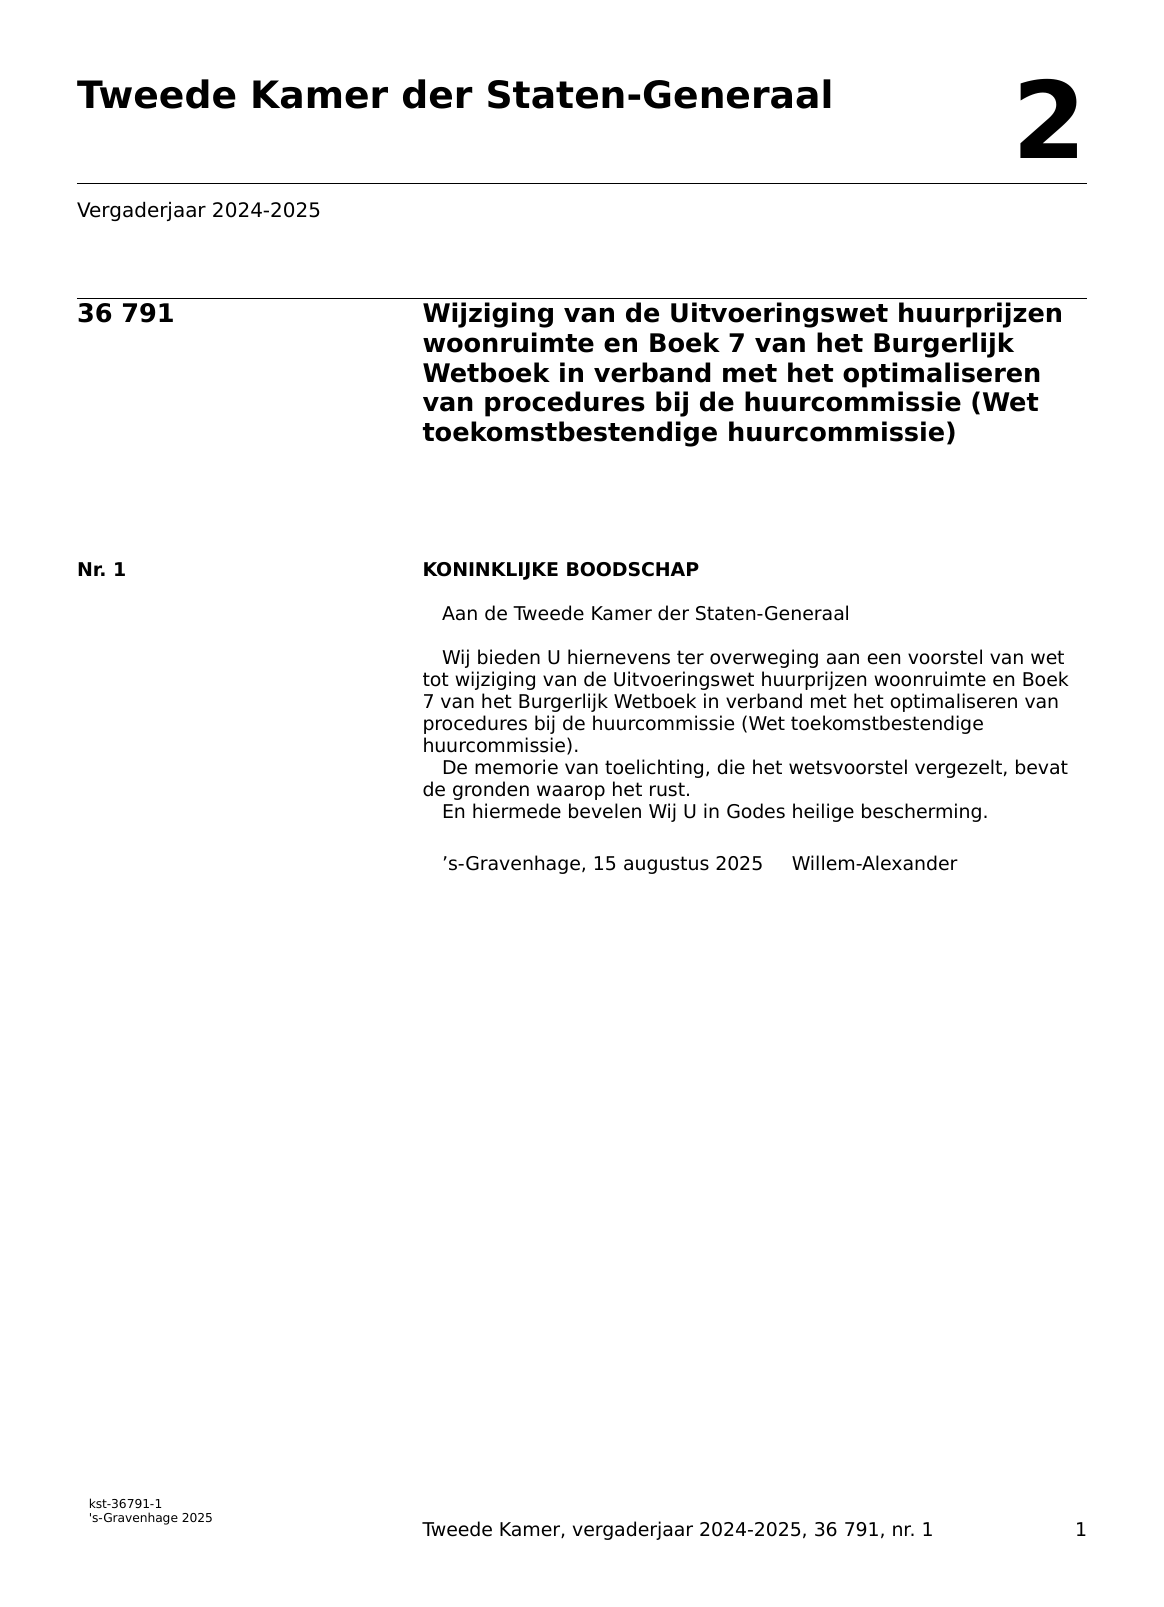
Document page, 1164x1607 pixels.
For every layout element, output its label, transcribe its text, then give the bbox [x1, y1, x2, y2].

table_header Tweede Kamer der Staten-Generaal [77, 59, 886, 183]
subtitle 36 791 Wijziging van de Uitvoeringswet huurprijzen woonruimte en Boek 7 van het Burgerlijk Wetboek in verband met het optimaliseren van procedures bij de huurcommissie (Wet toekomstbestendige huurcommissie) [77, 299, 1087, 447]
text De memorie van toelichting, die het wetsvoorstel vergezelt, bevat de gronden waarop het rust. [422, 757, 1087, 801]
text 's-Gravenhage 2025 [88, 1511, 323, 1525]
table_header 2 [886, 59, 1087, 183]
text Aan de Tweede Kamer der Staten-Generaal [422, 603, 1087, 624]
text ’s-Gravenhage, 15 augustus 2025 Willem-Alexander [422, 853, 1087, 874]
text kst-36791-1 [88, 1497, 323, 1511]
text En hiermede bevelen Wij U in Godes heilige bescherming. [422, 801, 1087, 823]
text Wij bieden U hiernevens ter overweging aan een voorstel van wet tot wijziging van de Uitvoeringswet huurprijzen woonruimte en Boek 7 van het Burgerlijk Wetboek in verband met het optimaliseren van procedures bij de huurcommissie (Wet toekomstbestendige huurcommissie). [422, 647, 1087, 757]
subtitle Nr. 1 KONINKLIJKE BOODSCHAP [77, 558, 1087, 580]
table_cell Vergaderjaar 2024-2025 [77, 184, 1087, 298]
